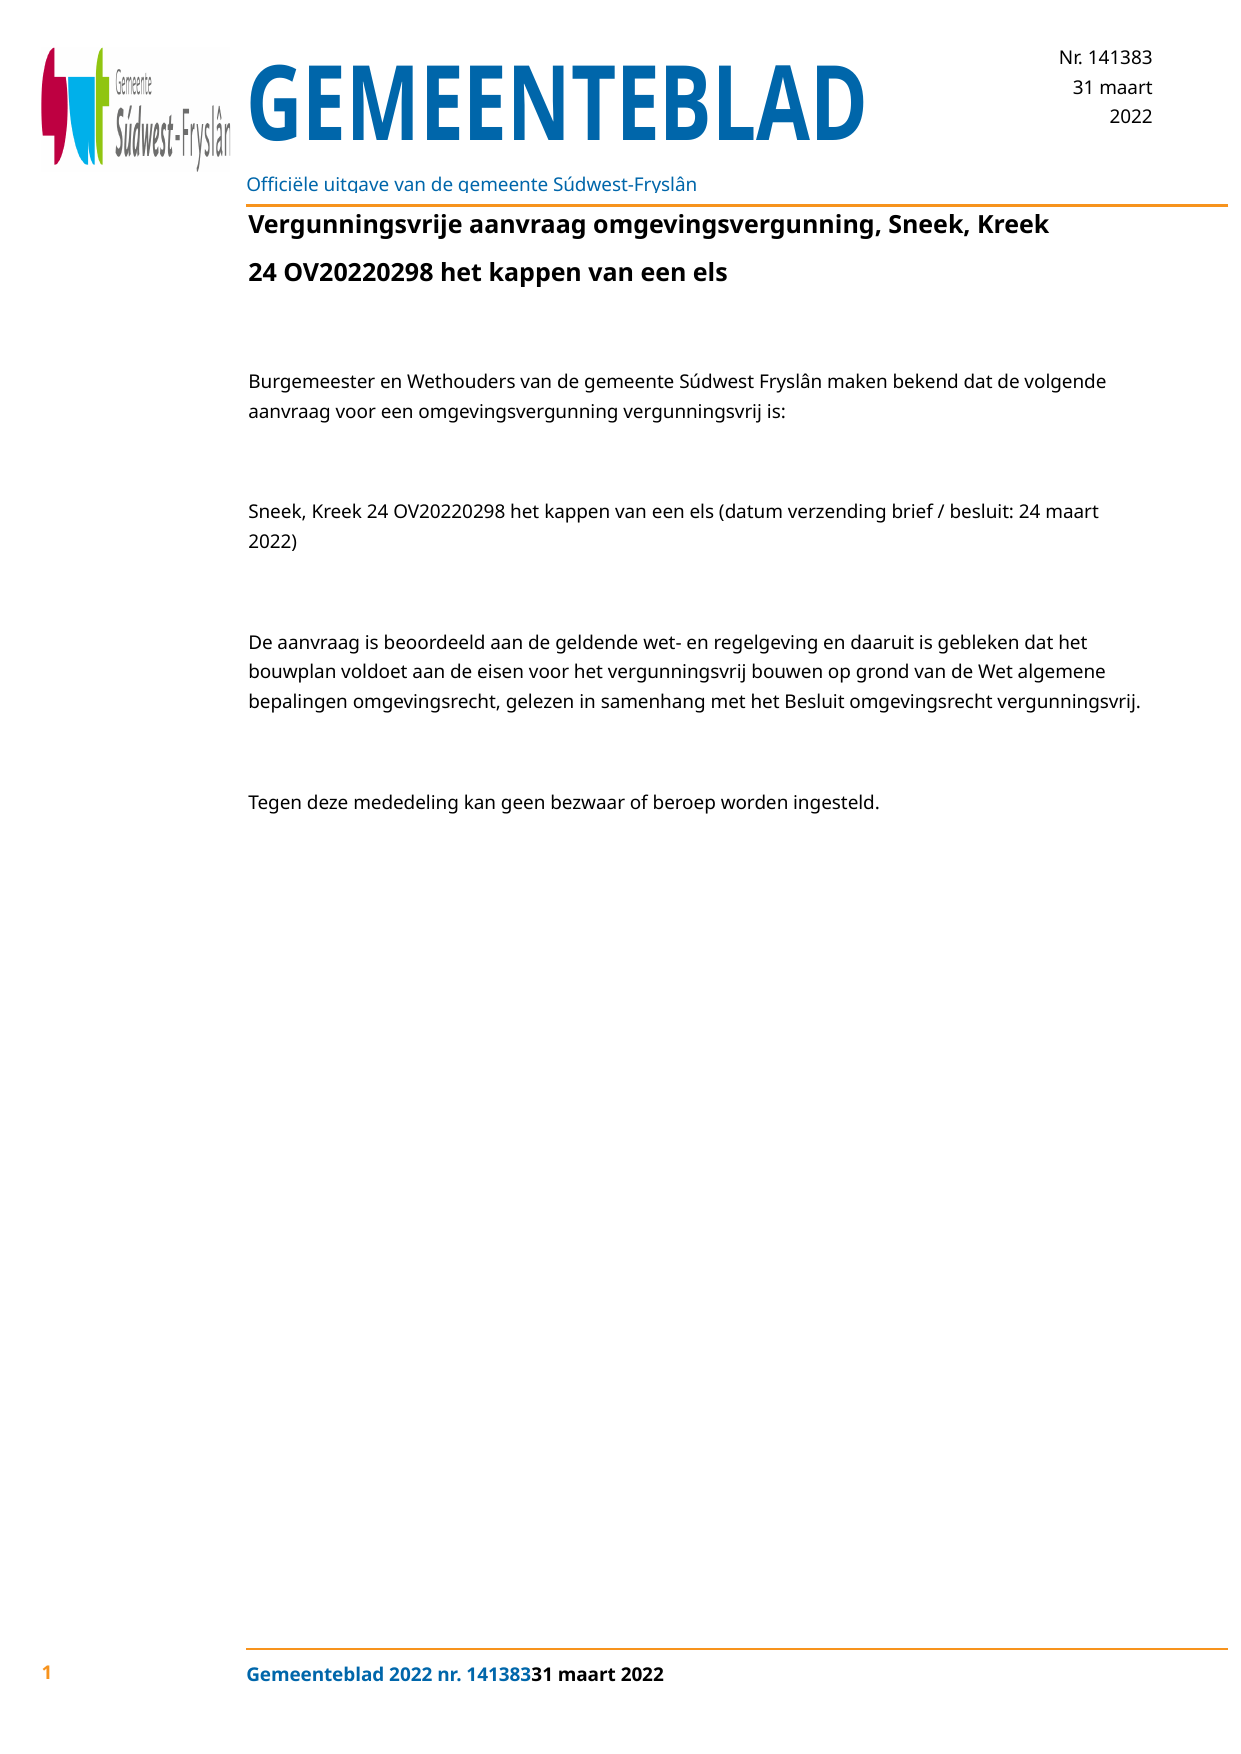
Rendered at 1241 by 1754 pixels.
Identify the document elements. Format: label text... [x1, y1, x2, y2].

text Tegen deze mededeling kan geen bezwaar of beroep worden ingesteld. [248, 789, 1152, 815]
text Vergunningsvrije aanvraag omgevingsvergunning, Sneek, Kreek 24 OV20220298 het kappen van een els [248, 207, 1152, 288]
text De aanvraag is beoordeeld aan de geldende wet- en regelgeving en daaruit is gebleken dat het bouwplan voldoet aan de eisen voor het vergunningsvrij bouwen op grond van de Wet algemene bepalingen omgevingsrecht, gelezen in samenhang met het Besluit omgevingsrecht vergunningsvrij. [248, 629, 1152, 714]
text Sneek, Kreek 24 OV20220298 het kappen van een els (datum verzending brief / besluit: 24 maart 2022) [248, 499, 1152, 554]
text Burgemeester en Wethouders van de gemeente Súdwest Fryslân maken bekend dat de volgende aanvraag voor een omgevingsvergunning vergunningsvrij is: [248, 368, 1152, 424]
picture [41, 47, 231, 172]
